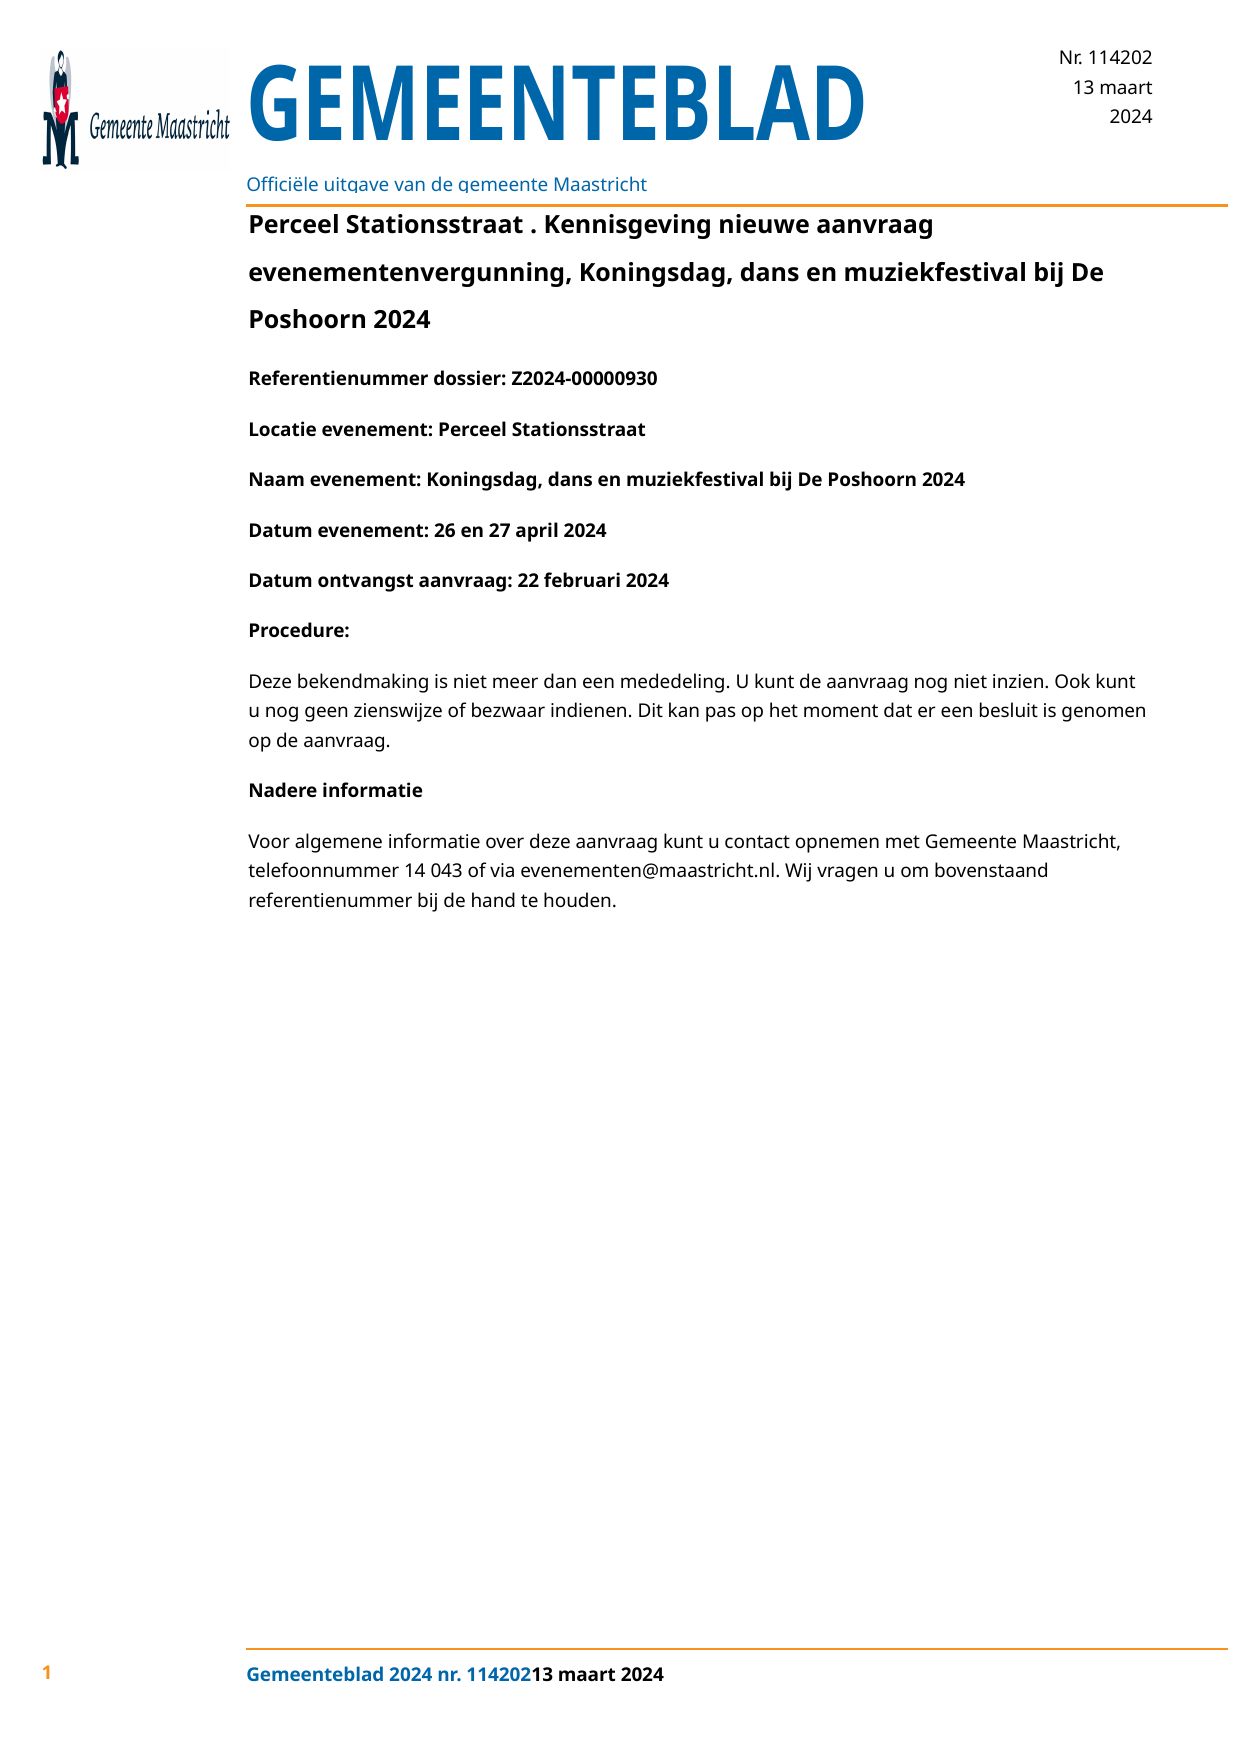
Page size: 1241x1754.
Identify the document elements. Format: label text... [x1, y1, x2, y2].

text Naam evenement: Koningsdag, dans en muziekfestival bij De Poshoorn 2024 [248, 466, 1152, 492]
text Referentienummer dossier: Z2024-00000930 [248, 366, 1152, 391]
text Nadere informatie [248, 778, 1152, 803]
text Datum evenement: 26 en 27 april 2024 [248, 517, 1152, 542]
text Procedure: [248, 618, 1152, 643]
text Perceel Stationsstraat . Kennisgeving nieuwe aanvraag evenementenvergunning, Koningsdag, dans en muziekfestival bij De Poshoorn 2024 [248, 207, 1152, 336]
text Locatie evenement: Perceel Stationsstraat [248, 416, 1152, 442]
text Deze bekendmaking is niet meer dan een mededeling. U kunt de aanvraag nog niet inzien. Ook kunt u nog geen zienswijze of bezwaar indienen. Dit kan pas op het moment dat er een besluit is genomen op de aanvraag. [248, 668, 1152, 753]
picture [41, 47, 231, 172]
text Voor algemene informatie over deze aanvraag kunt u contact opnemen met Gemeente Maastricht, telefoonnummer 14 043 of via evenementen@maastricht.nl. Wij vragen u om bovenstaand referentienummer bij de hand te houden. [248, 828, 1152, 913]
text Datum ontvangst aanvraag: 22 februari 2024 [248, 567, 1152, 593]
